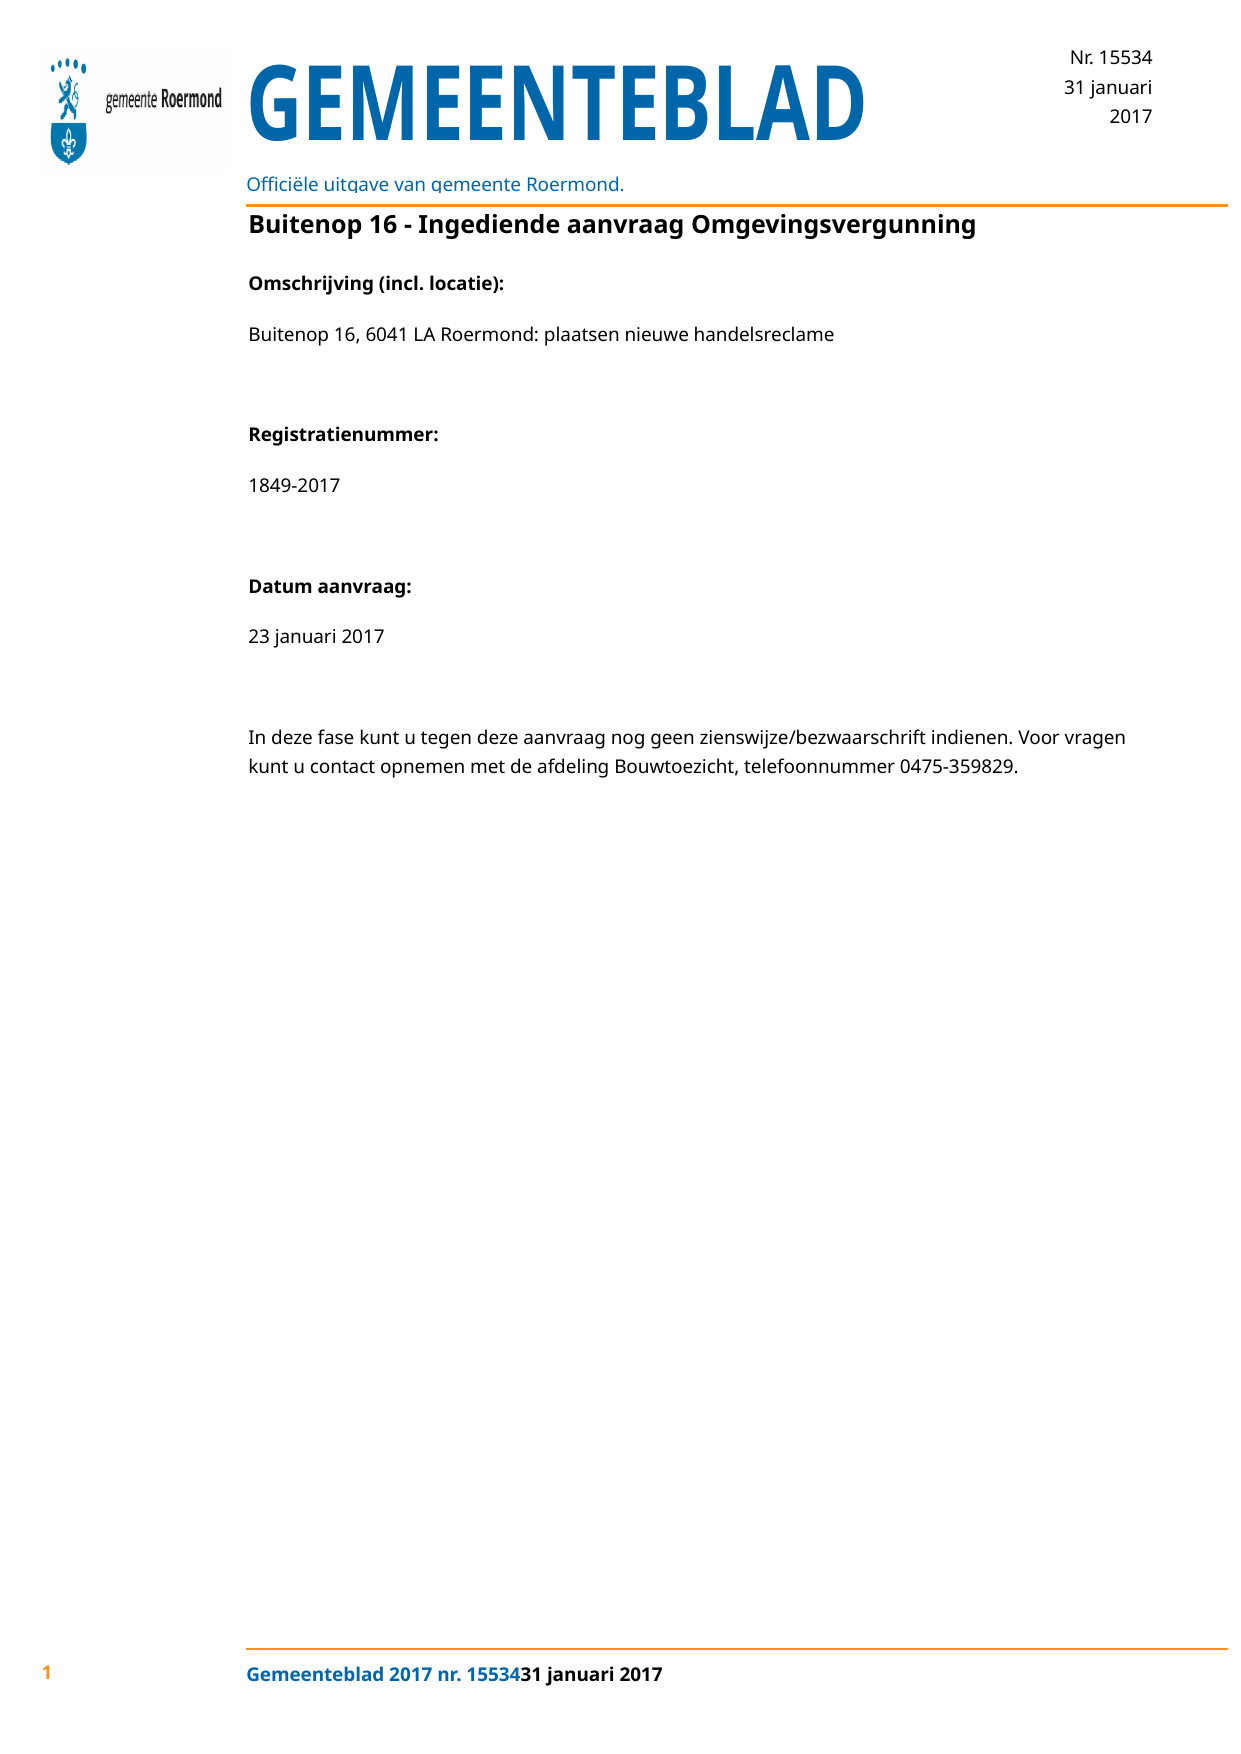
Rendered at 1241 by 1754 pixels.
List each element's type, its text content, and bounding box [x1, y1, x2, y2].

text Datum aanvraag: [248, 573, 1152, 598]
text 1849-2017 [248, 472, 1152, 498]
text Buitenop 16 - Ingediende aanvraag Omgevingsvergunning [248, 207, 1152, 241]
text 23 januari 2017 [248, 623, 1152, 649]
text Buitenop 16, 6041 LA Roermond: plaatsen nieuwe handelsreclame [248, 321, 1152, 346]
picture [41, 47, 231, 172]
text Omschrijving (incl. locatie): [248, 270, 1152, 296]
text Registratienummer: [248, 422, 1152, 447]
text In deze fase kunt u tegen deze aanvraag nog geen zienswijze/bezwaarschrift indienen. Voor vragen kunt u contact opnemen met de afdeling Bouwtoezicht, telefoonnummer 0475-359829. [248, 724, 1152, 779]
